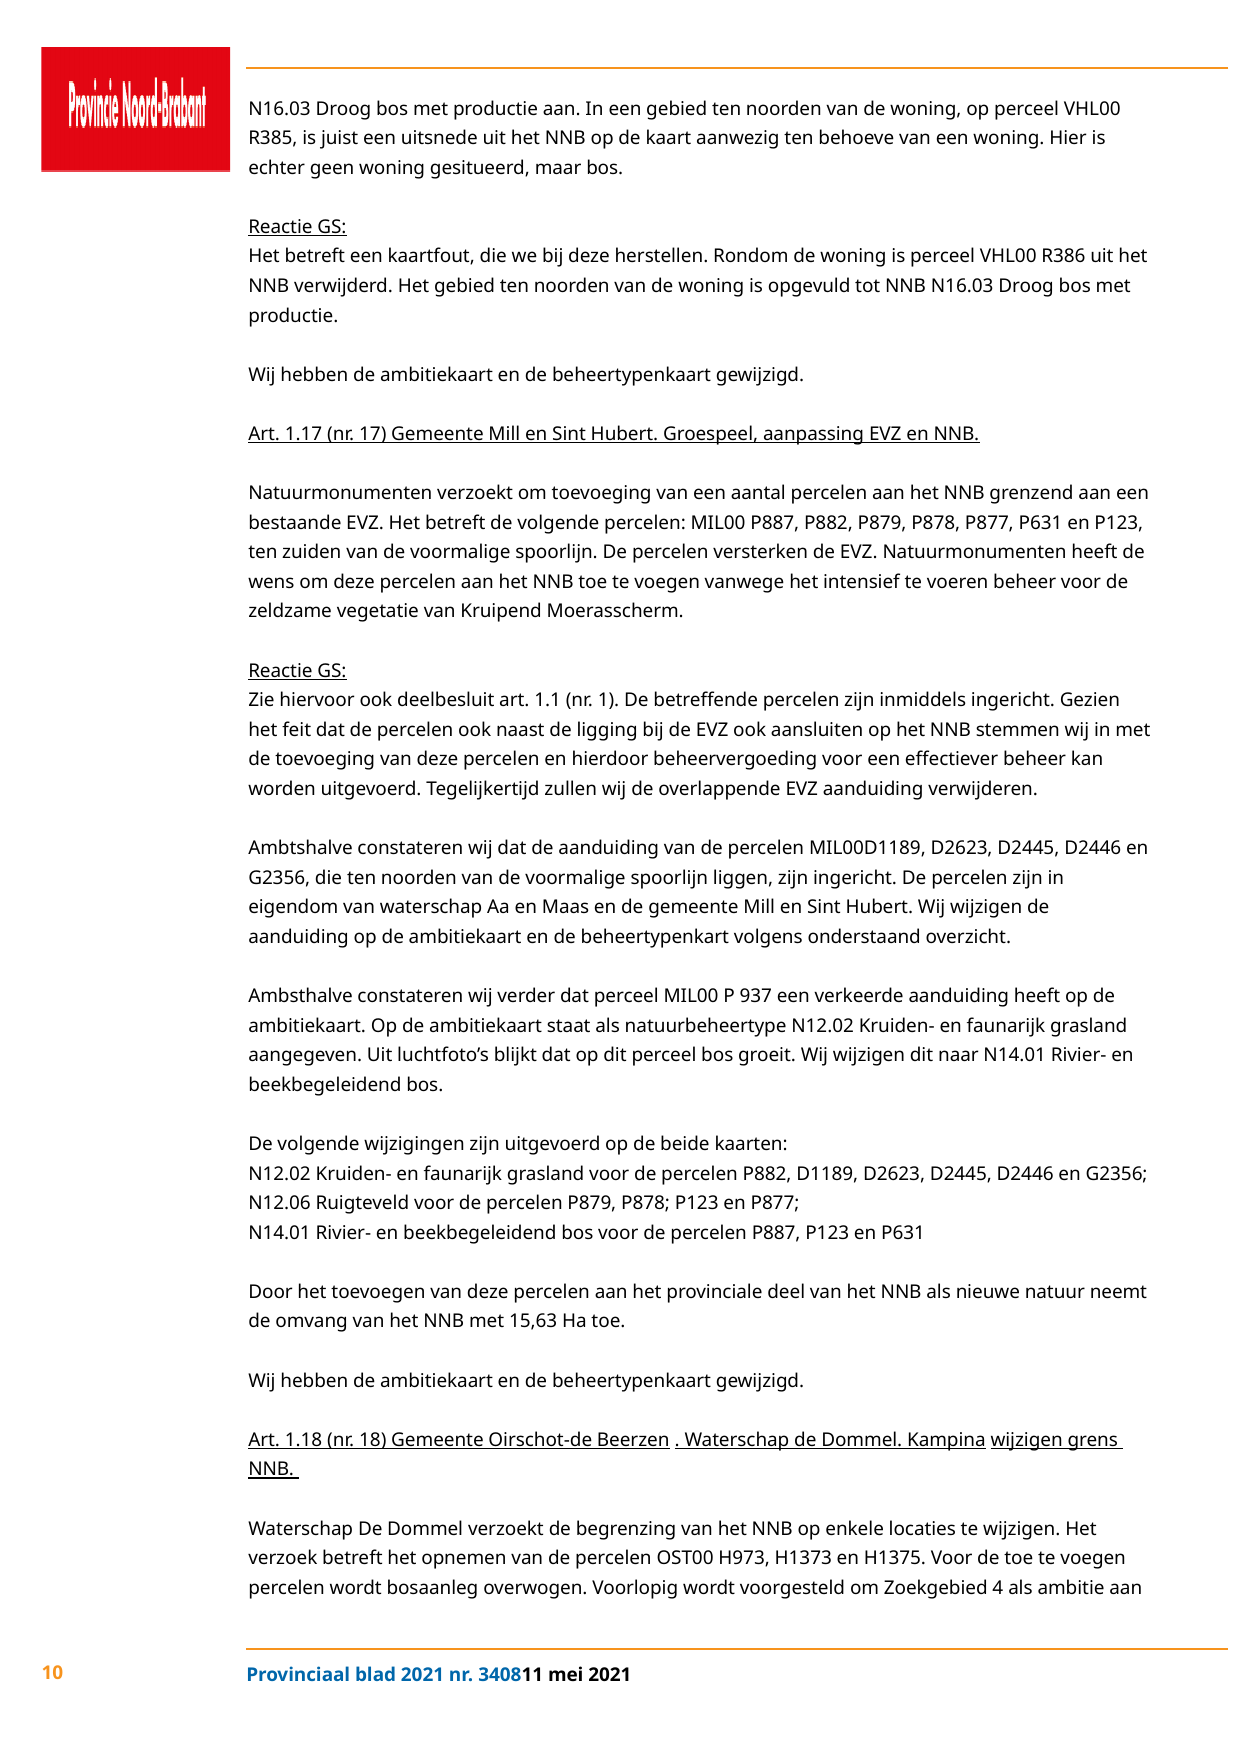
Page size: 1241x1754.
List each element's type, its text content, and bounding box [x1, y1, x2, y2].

picture [41, 47, 231, 172]
text Het betreft een kaartfout, die we bij deze herstellen. Rondom de woning is perceel VHL00 R386 uit het NNB verwijderd. Het gebied ten noorden van de woning is opgevuld tot NNB N16.03 Droog bos met productie. [248, 243, 1152, 328]
text N12.02 Kruiden- en faunarijk grasland voor de percelen P882, D1189, D2623, D2445, D2446 en G2356; [248, 1160, 1152, 1186]
text Art. 1.18 (nr. 18) Gemeente Oirschot-de Beerzen . Waterschap de Dommel. Kampina wijzigen grens NNB. [248, 1426, 1152, 1481]
text Door het toevoegen van deze percelen aan het provinciale deel van het NNB als nieuwe natuur neemt de omvang van het NNB met 15,63 Ha toe. [248, 1278, 1152, 1333]
text Waterschap De Dommel verzoekt de begrenzing van het NNB op enkele locaties te wijzigen. Het verzoek betreft het opnemen van de percelen OST00 H973, H1373 en H1375. Voor de toe te voegen percelen wordt bosaanleg overwogen. Voorlopig wordt voorgesteld om Zoekgebied 4 als ambitie aan [248, 1515, 1152, 1600]
text Reactie GS: [248, 657, 1152, 683]
text Ambtshalve constateren wij dat de aanduiding van de percelen MIL00D1189, D2623, D2445, D2446 en G2356, die ten noorden van de voormalige spoorlijn liggen, zijn ingericht. De percelen zijn in eigendom van waterschap Aa en Maas en de gemeente Mill en Sint Hubert. Wij wijzigen de aanduiding op de ambitiekaart en de beheertypenkart volgens onderstaand overzicht. [248, 834, 1152, 949]
text N14.01 Rivier- en beekbegeleidend bos voor de percelen P887, P123 en P631 [248, 1219, 1152, 1245]
text Art. 1.17 (nr. 17) Gemeente Mill en Sint Hubert. Groespeel, aanpassing EVZ en NNB. [248, 420, 1152, 446]
text De volgende wijzigingen zijn uitgevoerd op de beide kaarten: [248, 1130, 1152, 1156]
text Natuurmonumenten verzoekt om toevoeging van een aantal percelen aan het NNB grenzend aan een bestaande EVZ. Het betreft de volgende percelen: MIL00 P887, P882, P879, P878, P877, P631 en P123, ten zuiden van de voormalige spoorlijn. De percelen versterken de EVZ. Natuurmonumenten heeft de wens om deze percelen aan het NNB toe te voegen vanwege het intensief te voeren beheer voor de zeldzame vegetatie van Kruipend Moerasscherm. [248, 479, 1152, 623]
text N16.03 Droog bos met productie aan. In een gebied ten noorden van de woning, op perceel VHL00 R385, is juist een uitsnede uit het NNB op de kaart aanwezig ten behoeve van een woning. Hier is echter geen woning gesitueerd, maar bos. [248, 95, 1152, 180]
text Zie hiervoor ook deelbesluit art. 1.1 (nr. 1). De betreffende percelen zijn inmiddels ingericht. Gezien het feit dat de percelen ook naast de ligging bij de EVZ ook aansluiten op het NNB stemmen wij in met de toevoeging van deze percelen en hierdoor beheervergoeding voor een effectiever beheer kan worden uitgevoerd. Tegelijkertijd zullen wij de overlappende EVZ aanduiding verwijderen. [248, 686, 1152, 801]
text Wij hebben de ambitiekaart en de beheertypenkaart gewijzigd. [248, 361, 1152, 387]
text Reactie GS: [248, 213, 1152, 239]
text Wij hebben de ambitiekaart en de beheertypenkaart gewijzigd. [248, 1367, 1152, 1393]
text Ambsthalve constateren wij verder dat perceel MIL00 P 937 een verkeerde aanduiding heeft op de ambitiekaart. Op de ambitiekaart staat als natuurbeheertype N12.02 Kruiden- en faunarijk grasland aangegeven. Uit luchtfoto’s blijkt dat op dit perceel bos groeit. Wij wijzigen dit naar N14.01 Rivier- en beekbegeleidend bos. [248, 982, 1152, 1097]
text N12.06 Ruigteveld voor de percelen P879, P878; P123 en P877; [248, 1189, 1152, 1215]
